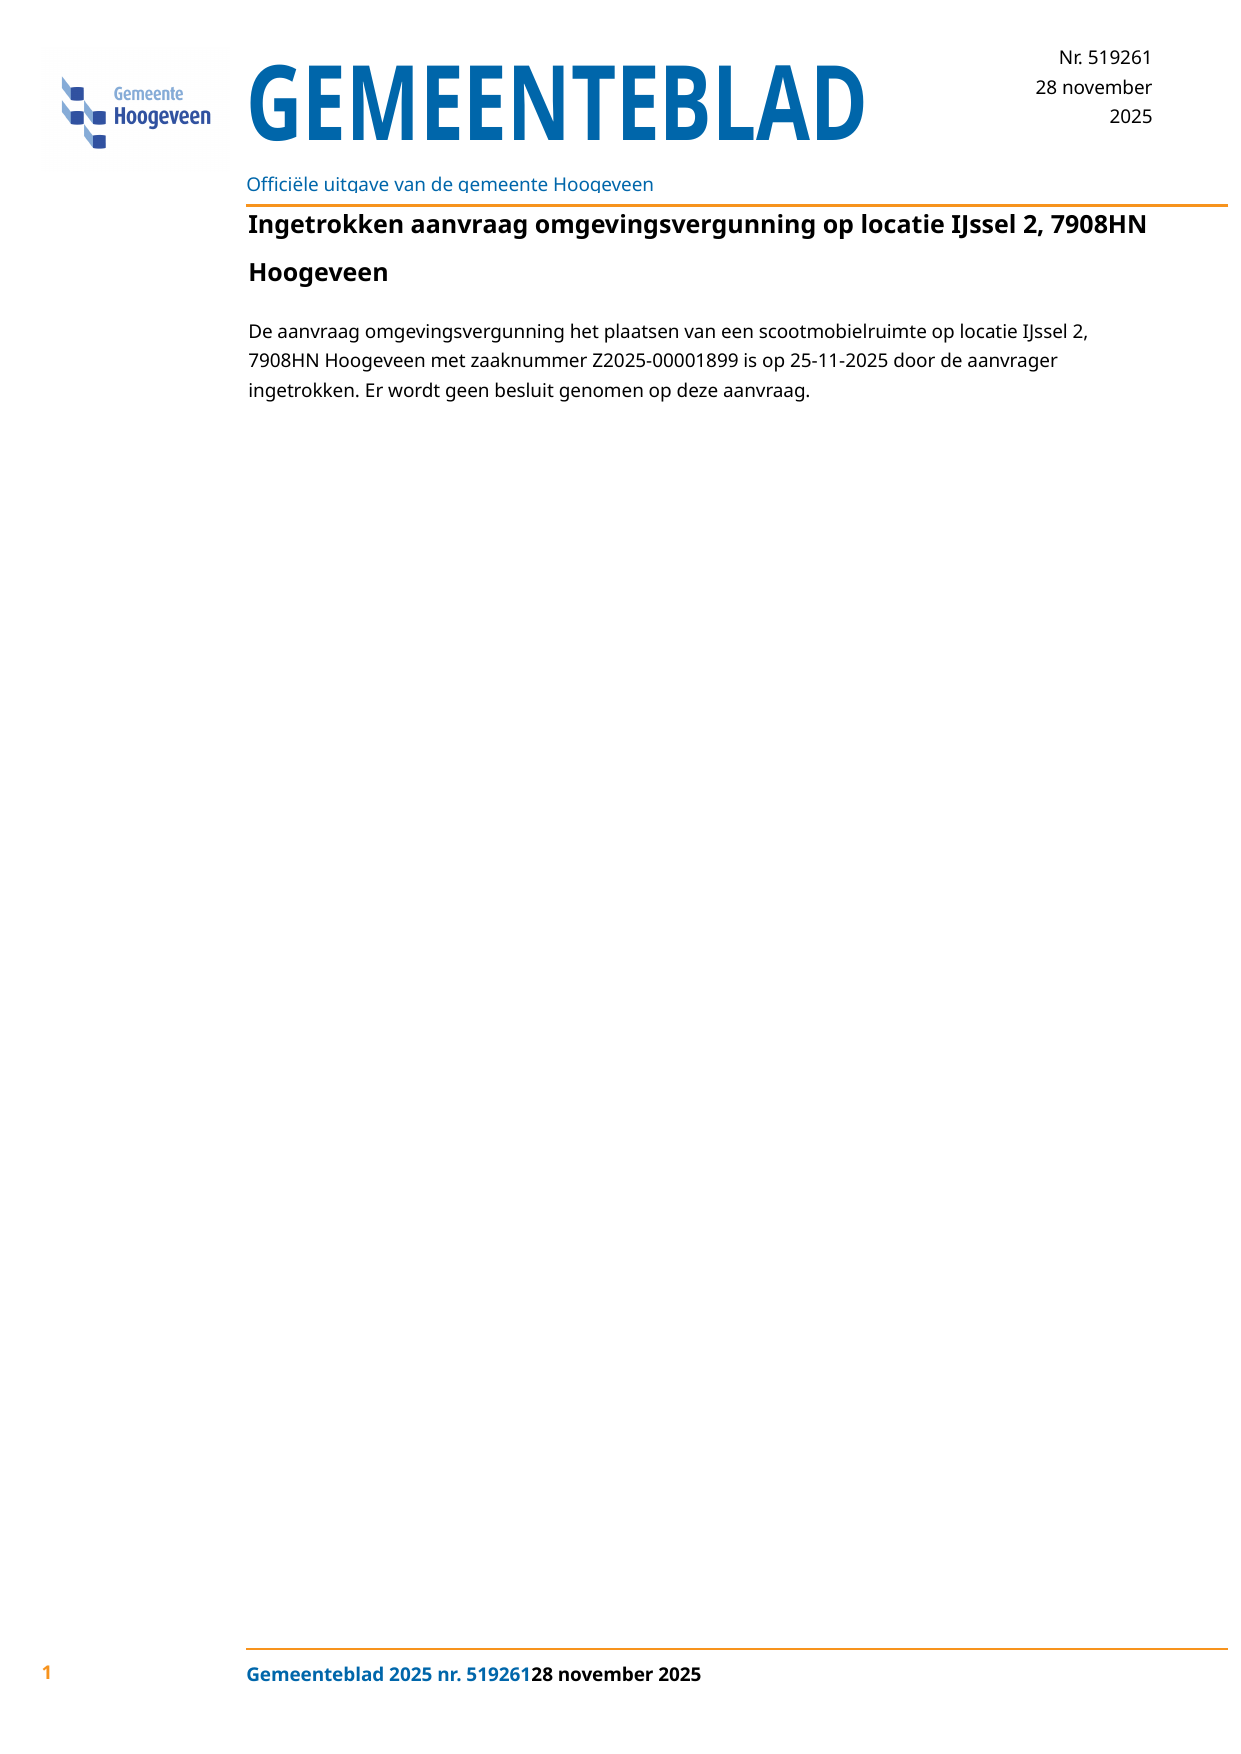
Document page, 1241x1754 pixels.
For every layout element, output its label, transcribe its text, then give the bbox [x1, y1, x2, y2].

text Ingetrokken aanvraag omgevingsvergunning op locatie IJssel 2, 7908HN Hoogeveen [248, 207, 1152, 288]
picture [41, 47, 231, 172]
text De aanvraag omgevingsvergunning het plaatsen van een scootmobielruimte op locatie IJssel 2, 7908HN Hoogeveen met zaaknummer Z2025-00001899 is op 25-11-2025 door de aanvrager ingetrokken. Er wordt geen besluit genomen op deze aanvraag. [248, 318, 1152, 403]
